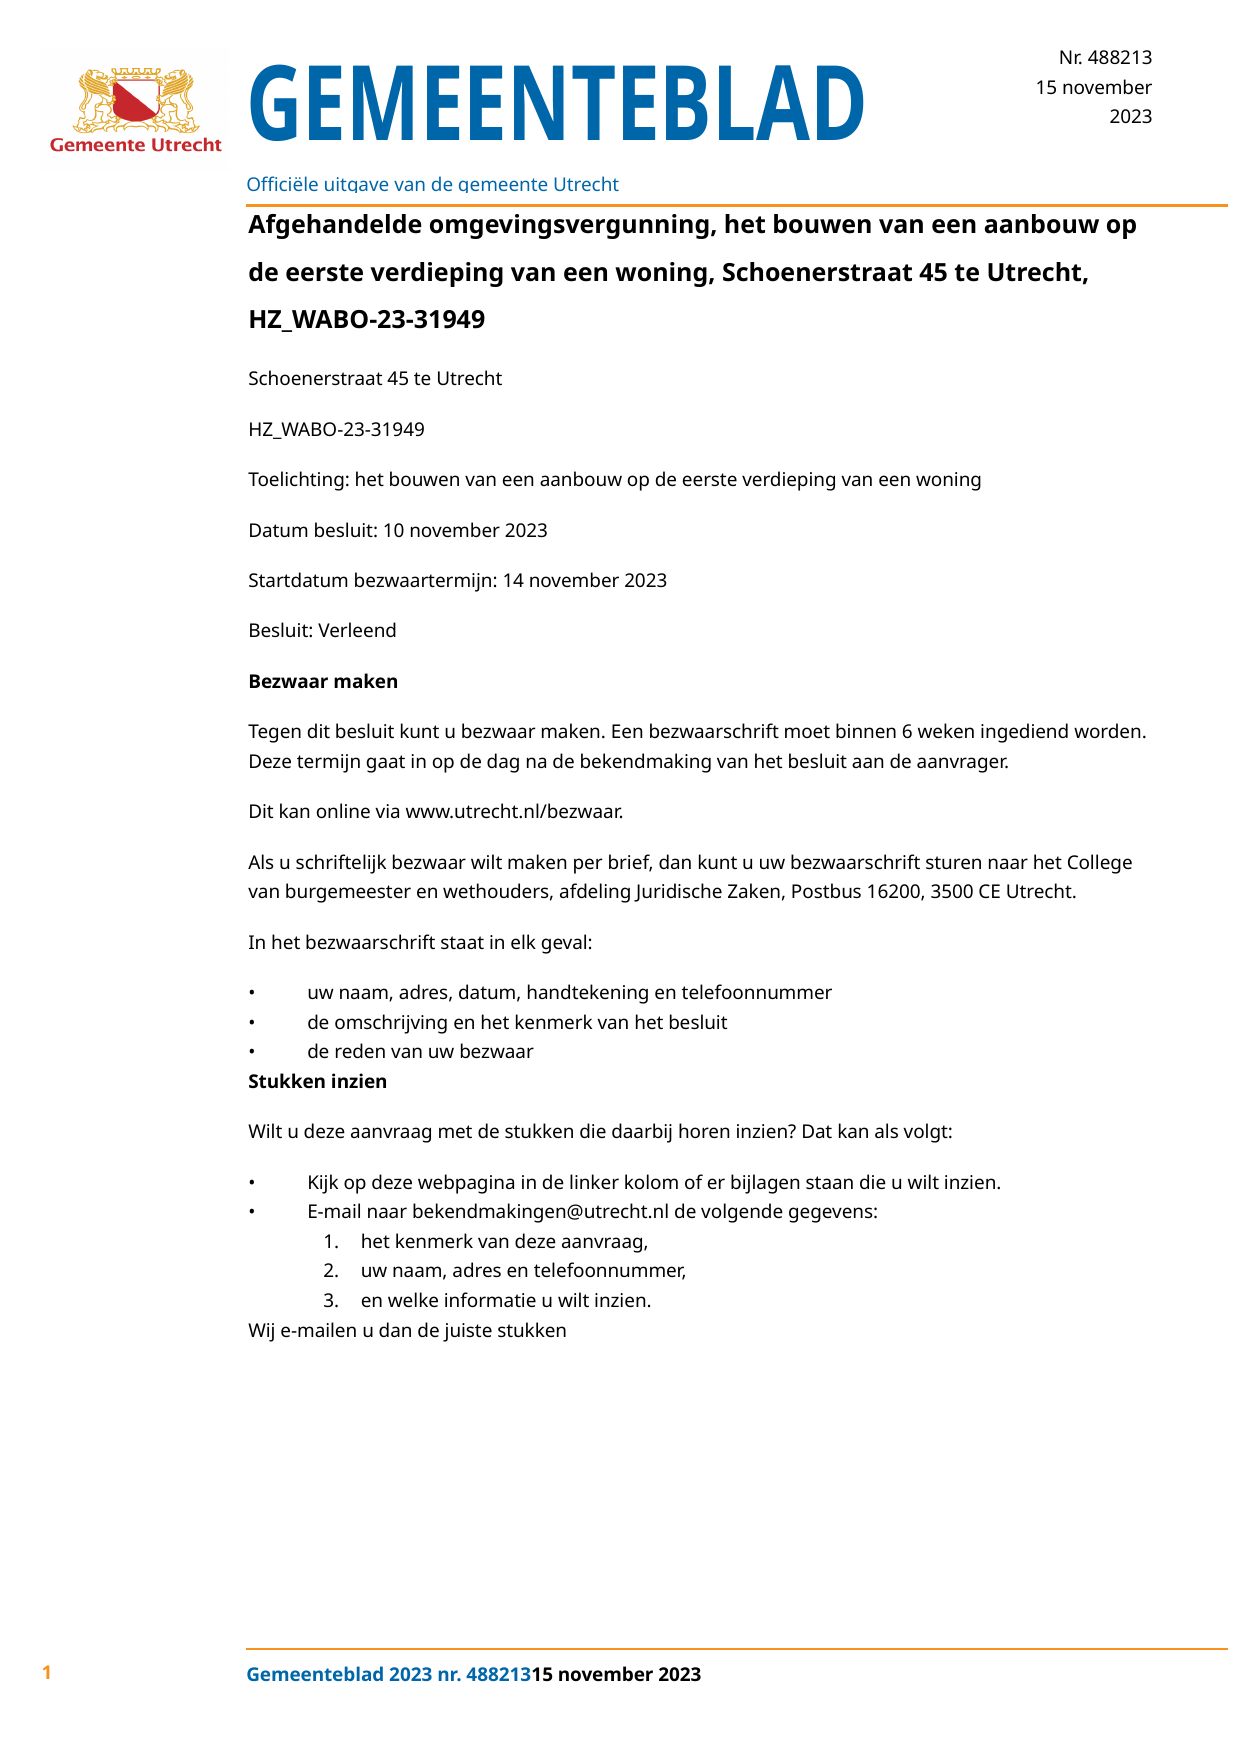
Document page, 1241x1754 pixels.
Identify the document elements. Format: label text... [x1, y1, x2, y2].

picture [41, 47, 231, 172]
text Besluit: Verleend [248, 618, 1152, 643]
text Tegen dit besluit kunt u bezwaar maken. Een bezwaarschrift moet binnen 6 weken ingediend worden. Deze termijn gaat in op de dag na de bekendmaking van het besluit aan de aanvrager. [248, 718, 1152, 774]
list en welke informatie u wilt inzien. [323, 1287, 1152, 1313]
text In het bezwaarschrift staat in elk geval: [248, 929, 1152, 954]
list uw naam, adres, datum, handtekening en telefoonnummer [248, 979, 1152, 1005]
text HZ_WABO-23-31949 [248, 416, 1152, 442]
text Wilt u deze aanvraag met de stukken die daarbij horen inzien? Dat kan als volgt: [248, 1118, 1152, 1144]
text Startdatum bezwaartermijn: 14 november 2023 [248, 567, 1152, 593]
text Bezwaar maken [248, 668, 1152, 694]
text Als u schriftelijk bezwaar wilt maken per brief, dan kunt u uw bezwaarschrift sturen naar het College van burgemeester en wethouders, afdeling Juridische Zaken, Postbus 16200, 3500 CE Utrecht. [248, 849, 1152, 904]
list de reden van uw bezwaar [248, 1038, 1152, 1064]
list het kenmerk van deze aanvraag, [323, 1228, 1152, 1254]
list de omschrijving en het kenmerk van het besluit [248, 1009, 1152, 1034]
list uw naam, adres en telefoonnummer, [323, 1258, 1152, 1283]
text Afgehandelde omgevingsvergunning, het bouwen van een aanbouw op de eerste verdieping van een woning, Schoenerstraat 45 te Utrecht, HZ_WABO-23-31949 [248, 207, 1152, 336]
text Dit kan online via www.utrecht.nl/bezwaar. [248, 798, 1152, 824]
list Kijk op deze webpagina in de linker kolom of er bijlagen staan die u wilt inzien. [248, 1169, 1152, 1194]
text Datum besluit: 10 november 2023 [248, 517, 1152, 542]
list E-mail naar bekendmakingen@utrecht.nl de volgende gegevens: [248, 1198, 1152, 1224]
text Schoenerstraat 45 te Utrecht [248, 366, 1152, 391]
text Stukken inzien [248, 1068, 1152, 1094]
text Toelichting: het bouwen van een aanbouw op de eerste verdieping van een woning [248, 466, 1152, 492]
text Wij e-mailen u dan de juiste stukken [248, 1317, 1152, 1342]
